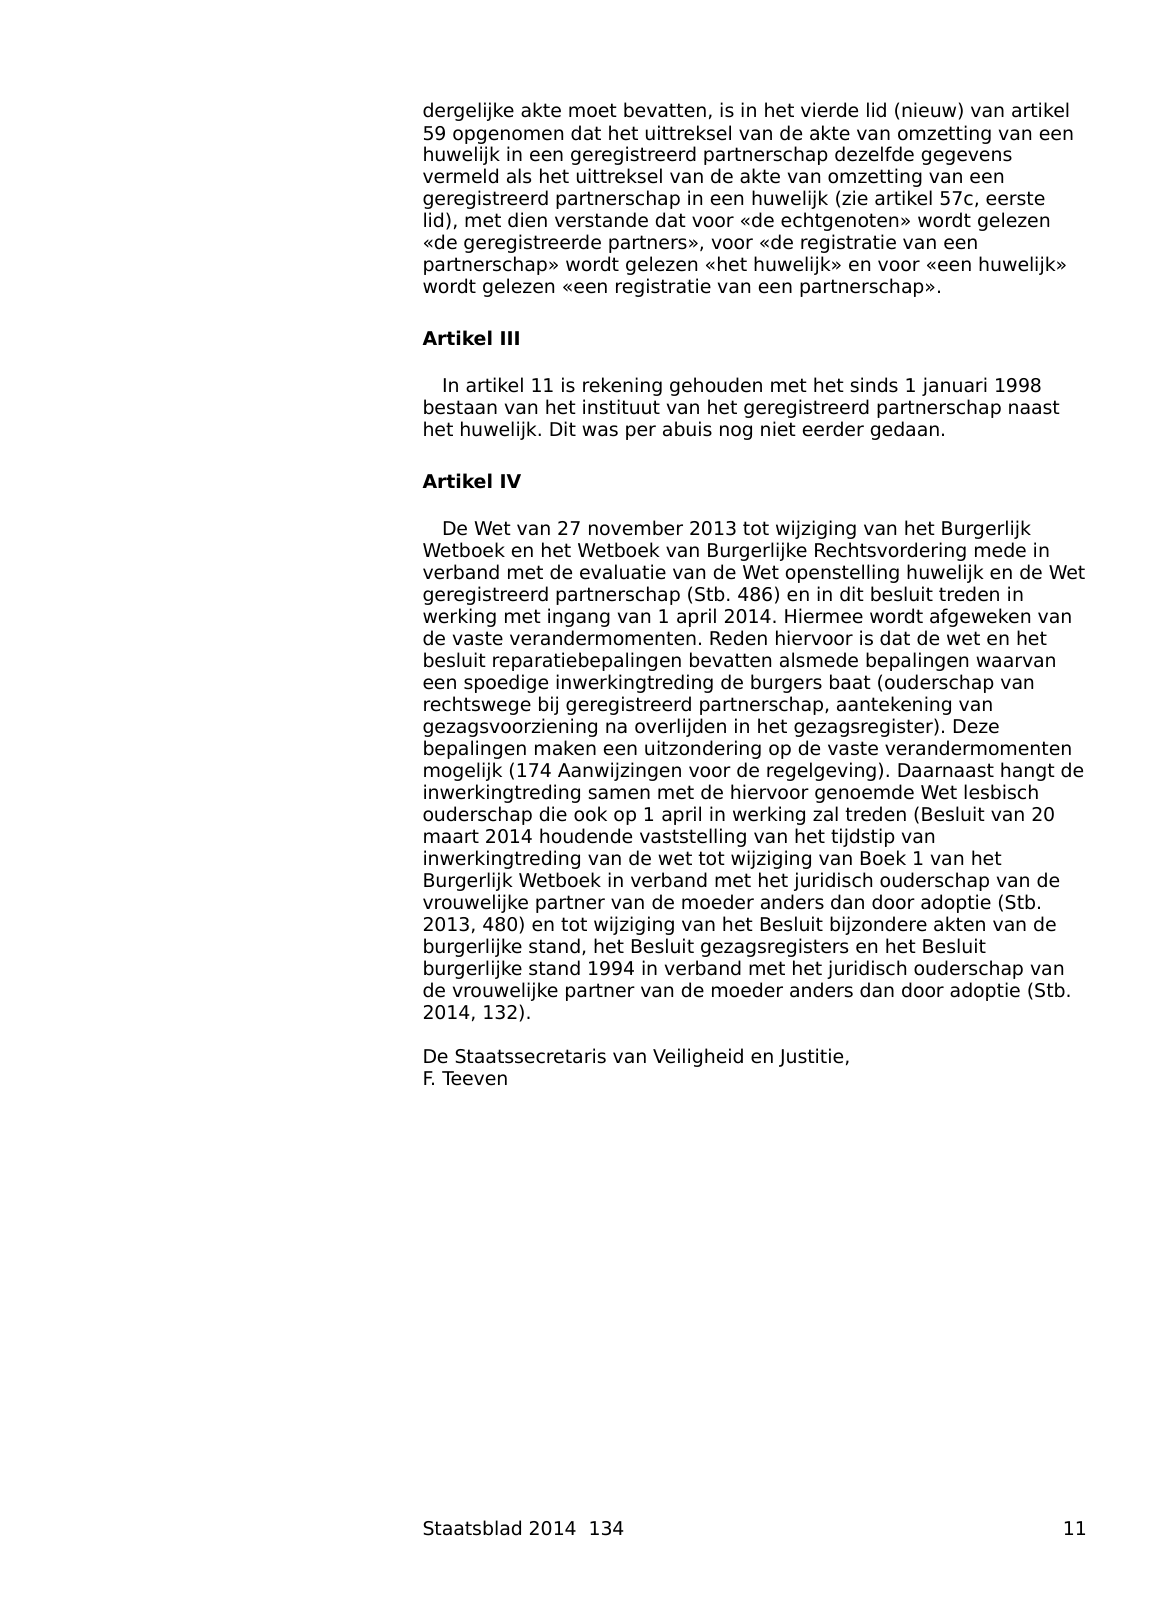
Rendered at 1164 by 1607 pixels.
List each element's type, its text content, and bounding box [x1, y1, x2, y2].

subtitle Artikel IV [422, 471, 1087, 493]
subtitle Artikel III [422, 328, 1087, 350]
text De Staatssecretaris van Veiligheid en Justitie, F. Teeven [422, 1046, 1087, 1090]
text De Wet van 27 november 2013 tot wijziging van het Burgerlijk Wetboek en het Wetboek van Burgerlijke Rechtsvordering mede in verband met de evaluatie van de Wet openstelling huwelijk en de Wet geregistreerd partnerschap (Stb. 486) en in dit besluit treden in werking met ingang van 1 april 2014. Hiermee wordt afgeweken van de vaste verandermomenten. Reden hiervoor is dat de wet en het besluit reparatiebepalingen bevatten alsmede bepalingen waarvan een spoedige inwerkingtreding de burgers baat (ouderschap van rechtswege bij geregistreerd partnerschap, aantekening van gezagsvoorziening na overlijden in het gezagsregister). Deze bepalingen maken een uitzondering op de vaste verandermomenten mogelijk (174 Aanwijzingen voor de regelgeving). Daarnaast hangt de inwerkingtreding samen met de hiervoor genoemde Wet lesbisch ouderschap die ook op 1 april in werking zal treden (Besluit van 20 maart 2014 houdende vaststelling van het tijdstip van inwerkingtreding van de wet tot wijziging van Boek 1 van het Burgerlijk Wetboek in verband met het juridisch ouderschap van de vrouwelijke partner van de moeder anders dan door adoptie (Stb. 2013, 480) en tot wijziging van het Besluit bijzondere akten van de burgerlijke stand, het Besluit gezagsregisters en het Besluit burgerlijke stand 1994 in verband met het juridisch ouderschap van de vrouwelijke partner van de moeder anders dan door adoptie (Stb. 2014, 132). [422, 518, 1087, 1024]
text In artikel 11 is rekening gehouden met het sinds 1 januari 1998 bestaan van het instituut van het geregistreerd partnerschap naast het huwelijk. Dit was per abuis nog niet eerder gedaan. [422, 375, 1087, 441]
text dergelijke akte moet bevatten, is in het vierde lid (nieuw) van artikel 59 opgenomen dat het uittreksel van de akte van omzetting van een huwelijk in een geregistreerd partnerschap dezelfde gegevens vermeld als het uittreksel van de akte van omzetting van een geregistreerd partnerschap in een huwelijk (zie artikel 57c, eerste lid), met dien verstande dat voor «de echtgenoten» wordt gelezen «de geregistreerde partners», voor «de registratie van een partnerschap» wordt gelezen «het huwelijk» en voor «een huwelijk» wordt gelezen «een registratie van een partnerschap». [422, 100, 1087, 298]
